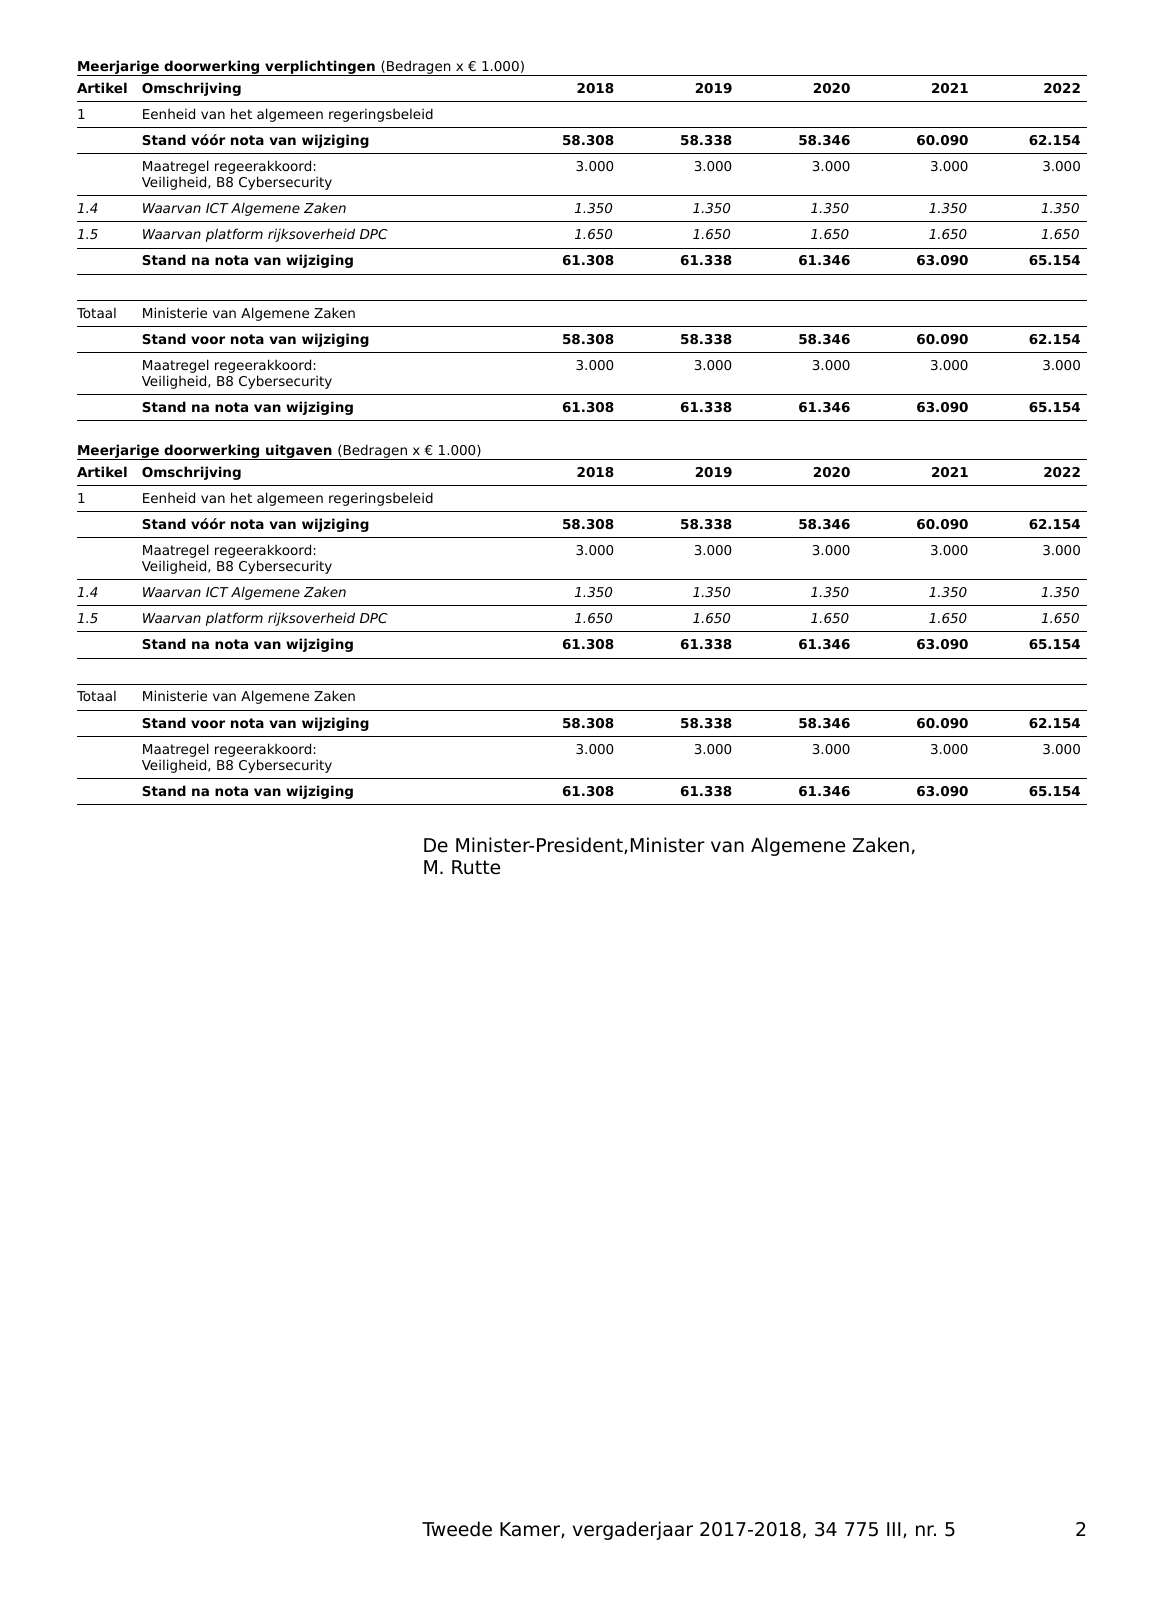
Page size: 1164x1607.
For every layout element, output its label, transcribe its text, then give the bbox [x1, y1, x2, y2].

table_cell [502, 486, 620, 511]
table_cell 58.338 [620, 327, 738, 352]
table_cell 3.000 [738, 353, 856, 394]
table_cell Maatregel regeerakkoord: Veiligheid, B8 Cybersecurity [136, 737, 502, 778]
table_cell 60.090 [856, 711, 974, 736]
table_cell [738, 275, 856, 300]
table_cell 1.350 [974, 580, 1087, 605]
table_cell 60.090 [856, 512, 974, 537]
table_cell 1.650 [502, 222, 620, 247]
table_cell Stand na nota van wijziging [136, 395, 502, 420]
table_cell 1.350 [856, 196, 974, 221]
table_cell 1.650 [502, 606, 620, 631]
table_cell [856, 685, 974, 710]
table_cell Artikel [77, 76, 136, 101]
table_cell 3.000 [620, 154, 738, 195]
table_cell [856, 275, 974, 300]
table_cell [856, 486, 974, 511]
table_cell 2022 [974, 460, 1087, 485]
table_cell 61.308 [502, 632, 620, 657]
table_cell 58.338 [620, 128, 738, 153]
table_cell [77, 779, 136, 804]
table_cell 60.090 [856, 327, 974, 352]
table_cell 61.338 [620, 395, 738, 420]
table_cell 63.090 [856, 779, 974, 804]
table_cell 3.000 [738, 538, 856, 579]
table_cell [77, 538, 136, 579]
table_cell 3.000 [620, 538, 738, 579]
table_cell 1 [77, 102, 136, 127]
table_cell [136, 275, 502, 300]
table_cell 3.000 [620, 353, 738, 394]
table_cell 1.650 [856, 222, 974, 247]
table_cell 2021 [856, 76, 974, 101]
table_cell Omschrijving [136, 460, 502, 485]
table_cell 58.346 [738, 327, 856, 352]
table_cell Stand na nota van wijziging [136, 249, 502, 273]
table_cell [856, 301, 974, 326]
table_cell [77, 128, 136, 153]
table_cell [77, 395, 136, 420]
table_cell Maatregel regeerakkoord: Veiligheid, B8 Cybersecurity [136, 154, 502, 195]
table_cell 61.346 [738, 632, 856, 657]
table_cell 2019 [620, 76, 738, 101]
table_cell Omschrijving [136, 76, 502, 101]
table_cell Waarvan ICT Algemene Zaken [136, 580, 502, 605]
table_cell 65.154 [974, 395, 1087, 420]
table_cell [77, 737, 136, 778]
table_cell [974, 685, 1087, 710]
table_cell 3.000 [856, 538, 974, 579]
table_cell [738, 102, 856, 127]
table_cell 58.338 [620, 512, 738, 537]
table_cell 1.350 [620, 580, 738, 605]
table_cell Waarvan platform rijksoverheid DPC [136, 606, 502, 631]
table_cell 58.308 [502, 512, 620, 537]
table_cell 65.154 [974, 632, 1087, 657]
table_cell 1.650 [974, 222, 1087, 247]
table_cell Maatregel regeerakkoord: Veiligheid, B8 Cybersecurity [136, 353, 502, 394]
table_cell 58.338 [620, 711, 738, 736]
table_cell [974, 659, 1087, 683]
table_cell Eenheid van het algemeen regeringsbeleid [136, 486, 502, 511]
table_cell 1.650 [738, 606, 856, 631]
table_cell [502, 275, 620, 300]
table_cell [77, 512, 136, 537]
table_cell 61.338 [620, 632, 738, 657]
table_cell 2020 [738, 76, 856, 101]
table_cell 2019 [620, 460, 738, 485]
table_cell [136, 659, 502, 683]
table_cell Artikel [77, 460, 136, 485]
table_cell [974, 102, 1087, 127]
table_cell 58.346 [738, 512, 856, 537]
table_cell Ministerie van Algemene Zaken [136, 685, 502, 710]
table_cell 61.308 [502, 395, 620, 420]
table_cell 1.350 [502, 580, 620, 605]
table_cell 1.350 [974, 196, 1087, 221]
table_cell 1.5 [77, 606, 136, 631]
table_cell 3.000 [502, 737, 620, 778]
table_cell 2020 [738, 460, 856, 485]
table_cell 65.154 [974, 779, 1087, 804]
table_cell [502, 102, 620, 127]
table_cell [77, 154, 136, 195]
table_cell 58.308 [502, 128, 620, 153]
table_cell [620, 659, 738, 683]
table_cell 63.090 [856, 395, 974, 420]
table_cell Waarvan platform rijksoverheid DPC [136, 222, 502, 247]
table_cell 58.346 [738, 128, 856, 153]
table_cell 1.650 [738, 222, 856, 247]
table_cell 1.350 [856, 580, 974, 605]
table_cell 63.090 [856, 249, 974, 273]
table_cell 60.090 [856, 128, 974, 153]
table_cell [974, 301, 1087, 326]
table_cell [974, 275, 1087, 300]
table_cell [502, 659, 620, 683]
table_cell 3.000 [974, 737, 1087, 778]
table_cell 1.350 [738, 580, 856, 605]
table_cell [738, 486, 856, 511]
table_cell Maatregel regeerakkoord: Veiligheid, B8 Cybersecurity [136, 538, 502, 579]
table_header Meerjarige doorwerking verplichtingen (Bedragen x € 1.000) [77, 59, 1087, 75]
table_cell Stand vóór nota van wijziging [136, 512, 502, 537]
table_cell 61.338 [620, 779, 738, 804]
table_cell 65.154 [974, 249, 1087, 273]
table_cell 62.154 [974, 327, 1087, 352]
table_cell 1.650 [620, 222, 738, 247]
table_cell 3.000 [620, 737, 738, 778]
table_cell [620, 275, 738, 300]
table_cell 1.350 [502, 196, 620, 221]
table_cell [77, 659, 136, 683]
table_cell 1.650 [856, 606, 974, 631]
table_cell 2018 [502, 460, 620, 485]
table_cell [620, 685, 738, 710]
table_cell Stand voor nota van wijziging [136, 327, 502, 352]
table_cell [77, 327, 136, 352]
table_cell 61.338 [620, 249, 738, 273]
table_cell [77, 353, 136, 394]
table_cell 62.154 [974, 711, 1087, 736]
table_cell [738, 301, 856, 326]
table_cell [738, 659, 856, 683]
table_cell 63.090 [856, 632, 974, 657]
table_cell 61.346 [738, 249, 856, 273]
table_cell 1.5 [77, 222, 136, 247]
table_cell [77, 249, 136, 273]
table_cell 3.000 [738, 154, 856, 195]
table_cell 1 [77, 486, 136, 511]
table_cell 3.000 [502, 538, 620, 579]
table_cell 62.154 [974, 512, 1087, 537]
table_cell 3.000 [856, 737, 974, 778]
table_cell 61.308 [502, 249, 620, 273]
table_cell Ministerie van Algemene Zaken [136, 301, 502, 326]
table_cell 58.346 [738, 711, 856, 736]
table_cell 58.308 [502, 327, 620, 352]
table_cell 2022 [974, 76, 1087, 101]
table_cell Totaal [77, 685, 136, 710]
table_cell 3.000 [974, 353, 1087, 394]
table_cell 1.4 [77, 196, 136, 221]
table_cell 3.000 [856, 353, 974, 394]
table_cell [974, 486, 1087, 511]
table_cell 1.350 [620, 196, 738, 221]
table_cell Eenheid van het algemeen regeringsbeleid [136, 102, 502, 127]
table_cell Stand vóór nota van wijziging [136, 128, 502, 153]
table_cell 3.000 [974, 538, 1087, 579]
table_cell 1.650 [620, 606, 738, 631]
table_cell 1.650 [974, 606, 1087, 631]
table_cell 2018 [502, 76, 620, 101]
table_cell Stand voor nota van wijziging [136, 711, 502, 736]
table_cell Stand na nota van wijziging [136, 779, 502, 804]
table_cell [856, 102, 974, 127]
table_cell [738, 685, 856, 710]
table_header Meerjarige doorwerking uitgaven (Bedragen x € 1.000) [77, 443, 1087, 459]
table_cell 2021 [856, 460, 974, 485]
table_cell [856, 659, 974, 683]
table_cell 61.346 [738, 779, 856, 804]
table_cell 61.308 [502, 779, 620, 804]
table_cell Stand na nota van wijziging [136, 632, 502, 657]
text De Minister-President,Minister van Algemene Zaken, M. Rutte [422, 835, 1087, 879]
table_cell 3.000 [856, 154, 974, 195]
table_cell Totaal [77, 301, 136, 326]
table_cell [502, 301, 620, 326]
table_cell [620, 102, 738, 127]
table_cell [620, 486, 738, 511]
table_cell [502, 685, 620, 710]
table_cell [77, 711, 136, 736]
table_cell [620, 301, 738, 326]
table_cell 58.308 [502, 711, 620, 736]
table_cell 1.350 [738, 196, 856, 221]
table_cell 62.154 [974, 128, 1087, 153]
table_cell 1.4 [77, 580, 136, 605]
table_cell 3.000 [738, 737, 856, 778]
table_cell [77, 632, 136, 657]
table_cell 3.000 [502, 353, 620, 394]
table_cell 3.000 [502, 154, 620, 195]
table_cell 3.000 [974, 154, 1087, 195]
table_cell Waarvan ICT Algemene Zaken [136, 196, 502, 221]
table_cell [77, 275, 136, 300]
table_cell 61.346 [738, 395, 856, 420]
